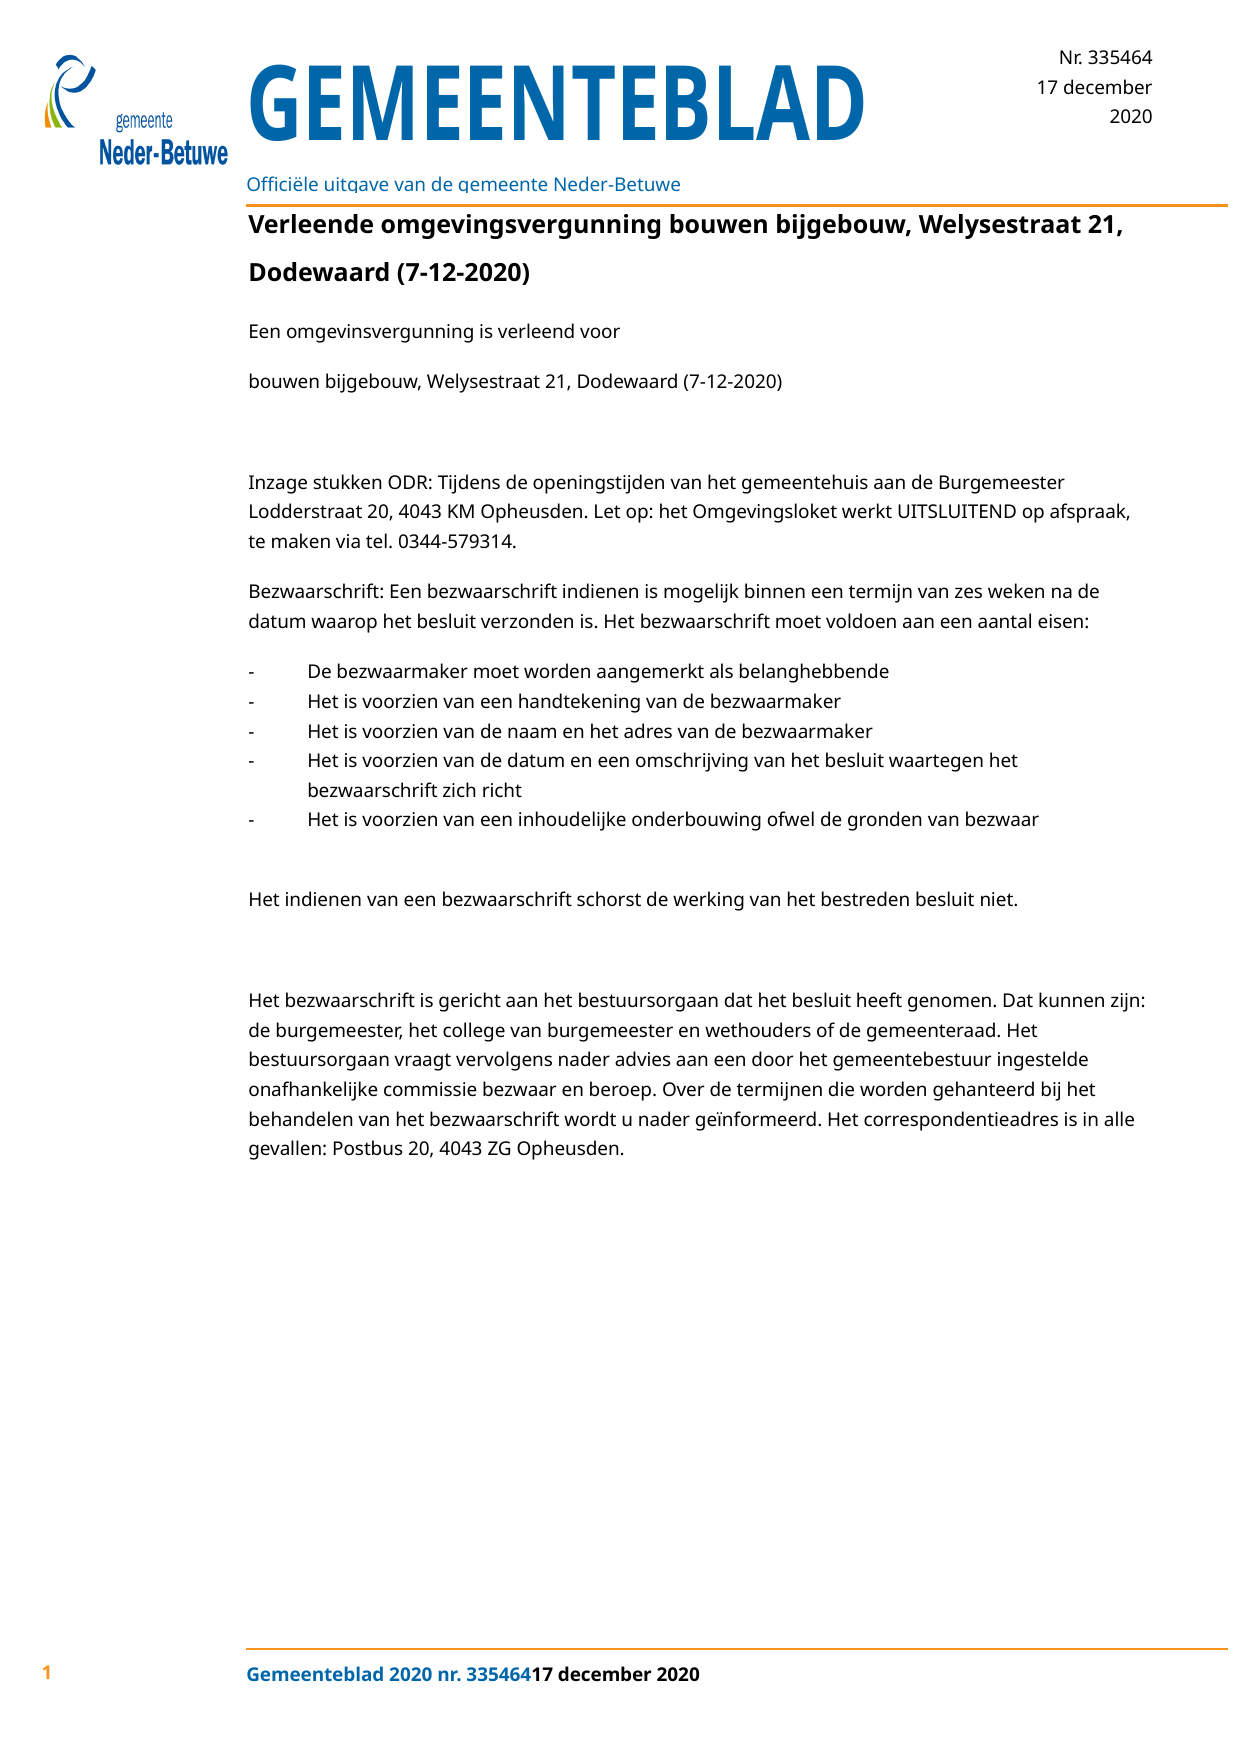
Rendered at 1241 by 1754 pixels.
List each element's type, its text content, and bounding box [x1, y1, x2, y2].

list Het is voorzien van de naam en het adres van de bezwaarmaker [248, 718, 1152, 744]
list Het is voorzien van een inhoudelijke onderbouwing ofwel de gronden van bezwaar [248, 807, 1152, 832]
text Verleende omgevingsvergunning bouwen bijgebouw, Welysestraat 21, Dodewaard (7-12-2020) [248, 207, 1152, 288]
text Inzage stukken ODR: Tijdens de openingstijden van het gemeentehuis aan de Burgemeester Lodderstraat 20, 4043 KM Opheusden. Let op: het Omgevingsloket werkt UITSLUITEND op afspraak, te maken via tel. 0344-579314. [248, 469, 1152, 554]
text Een omgevinsvergunning is verleend voor [248, 318, 1152, 344]
list Het is voorzien van de datum en een omschrijving van het besluit waartegen het bezwaarschrift zich richt [248, 747, 1152, 803]
list De bezwaarmaker moet worden aangemerkt als belanghebbende [248, 659, 1152, 684]
text Het indienen van een bezwaarschrift schorst de werking van het bestreden besluit niet. [248, 887, 1152, 912]
list Het is voorzien van een handtekening van de bezwaarmaker [248, 688, 1152, 714]
text Het bezwaarschrift is gericht aan het bestuursorgaan dat het besluit heeft genomen. Dat kunnen zijn: de burgemeester, het college van burgemeester en wethouders of de gemeenteraad. Het bestuursorgaan vraagt vervolgens nader advies aan een door het gemeentebestuur ingestelde onafhankelijke commissie bezwaar en beroep. Over de termijnen die worden gehanteerd bij het behandelen van het bezwaarschrift wordt u nader geïnformeerd. Het correspondentieadres is in alle gevallen: Postbus 20, 4043 ZG Opheusden. [248, 987, 1152, 1161]
text bouwen bijgebouw, Welysestraat 21, Dodewaard (7-12-2020) [248, 368, 1152, 394]
text Bezwaarschrift: Een bezwaarschrift indienen is mogelijk binnen een termijn van zes weken na de datum waarop het besluit verzonden is. Het bezwaarschrift moet voldoen aan een aantal eisen: [248, 579, 1152, 634]
picture [41, 47, 231, 172]
